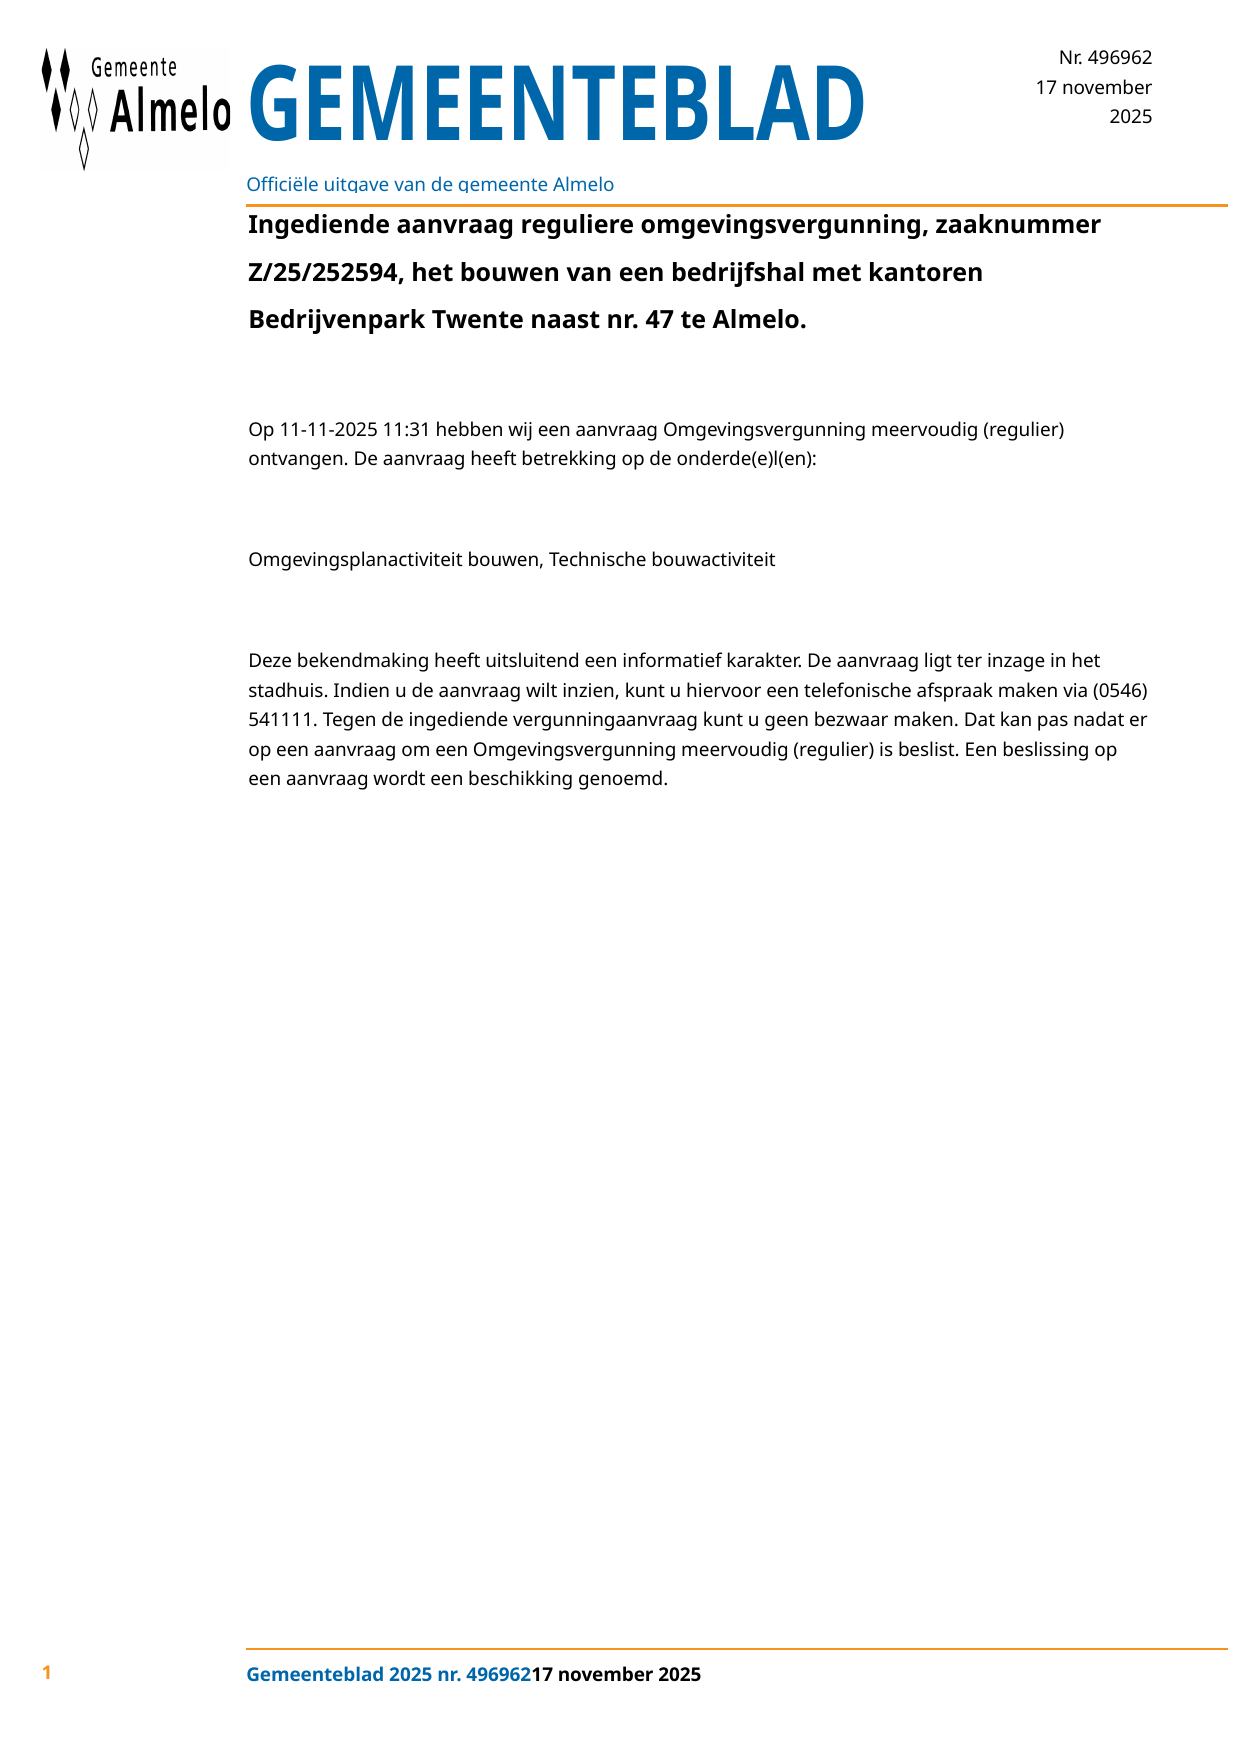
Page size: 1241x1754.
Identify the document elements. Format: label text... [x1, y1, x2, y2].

text Ingediende aanvraag reguliere omgevingsvergunning, zaaknummer Z/25/252594, het bouwen van een bedrijfshal met kantoren Bedrijvenpark Twente naast nr. 47 te Almelo. [248, 207, 1152, 336]
picture [41, 47, 231, 172]
text Deze bekendmaking heeft uitsluitend een informatief karakter. De aanvraag ligt ter inzage in het stadhuis. Indien u de aanvraag wilt inzien, kunt u hiervoor een telefonische afspraak maken via (0546) 541111. Tegen de ingediende vergunningaanvraag kunt u geen bezwaar maken. Dat kan pas nadat er op een aanvraag om een Omgevingsvergunning meervoudig (regulier) is beslist. Een beslissing op een aanvraag wordt een beschikking genoemd. [248, 647, 1152, 791]
text Op 11-11-2025 11:31 hebben wij een aanvraag Omgevingsvergunning meervoudig (regulier) ontvangen. De aanvraag heeft betrekking op de onderde(e)l(en): [248, 416, 1152, 471]
text Omgevingsplanactiviteit bouwen, Technische bouwactiviteit [248, 546, 1152, 572]
